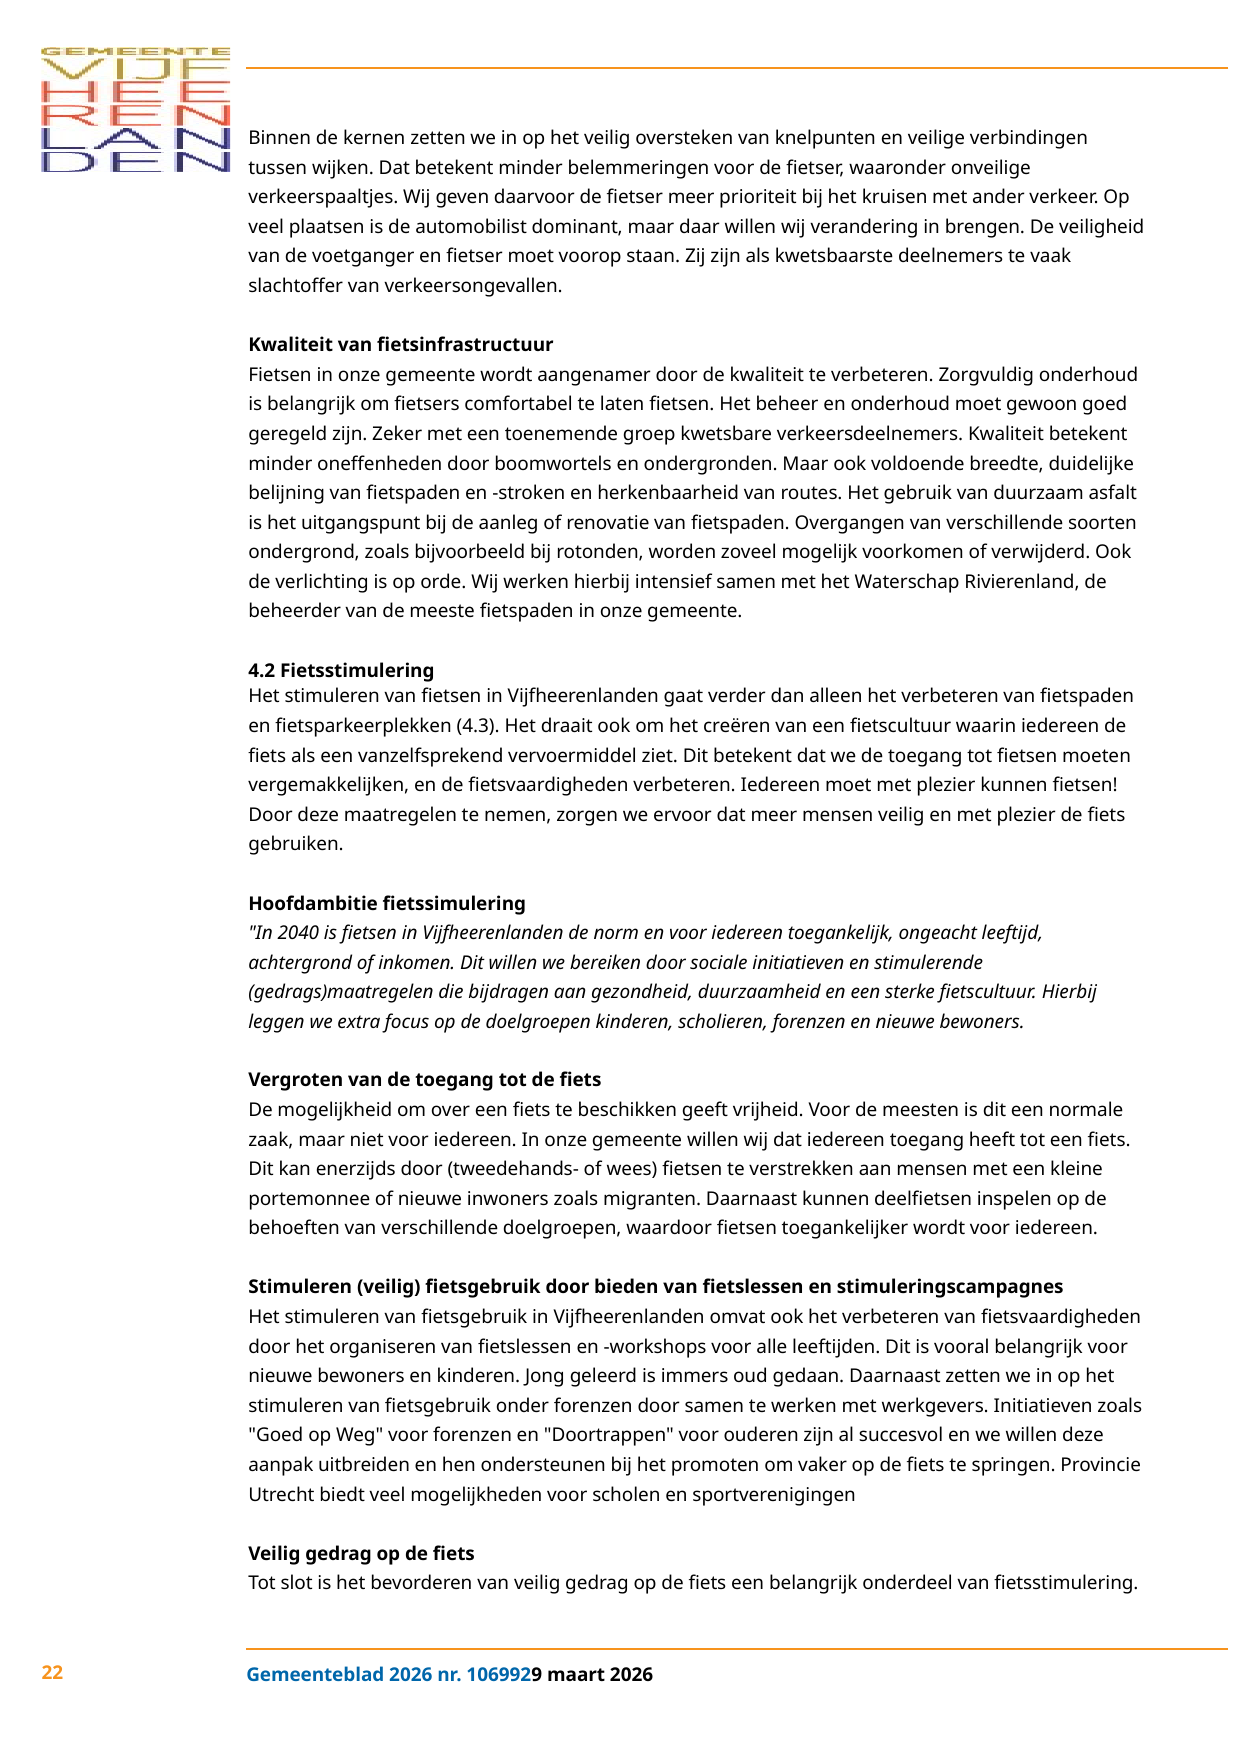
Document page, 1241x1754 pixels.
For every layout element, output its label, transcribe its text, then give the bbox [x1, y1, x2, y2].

picture [41, 47, 231, 172]
text Stimuleren (veilig) fietsgebruik door bieden van fietslessen en stimuleringscampagnes [248, 1274, 1152, 1299]
text Fietsen in onze gemeente wordt aangenamer door de kwaliteit te verbeteren. Zorgvuldig onderhoud is belangrijk om fietsers comfortabel te laten fietsen. Het beheer en onderhoud moet gewoon goed geregeld zijn. Zeker met een toenemende groep kwetsbare verkeersdeelnemers. Kwaliteit betekent minder oneffenheden door boomwortels en ondergronden. Maar ook voldoende breedte, duidelijke belijning van fietspaden en -stroken en herkenbaarheid van routes. Het gebruik van duurzaam asfalt is het uitgangspunt bij de aanleg of renovatie van fietspaden. Overgangen van verschillende soorten ondergrond, zoals bijvoorbeeld bij rotonden, worden zoveel mogelijk voorkomen of verwijderd. Ook de verlichting is op orde. Wij werken hierbij intensief samen met het Waterschap Rivierenland, de beheerder van de meeste fietspaden in onze gemeente. [248, 361, 1152, 623]
text Binnen de kernen zetten we in op het veilig oversteken van knelpunten en veilige verbindingen tussen wijken. Dat betekent minder belemmeringen voor de fietser, waaronder onveilige verkeerspaaltjes. Wij geven daarvoor de fietser meer prioriteit bij het kruisen met ander verkeer. Op veel plaatsen is de automobilist dominant, maar daar willen wij verandering in brengen. De veiligheid van de voetganger en fietser moet voorop staan. Zij zijn als kwetsbaarste deelnemers te vaak slachtoffer van verkeersongevallen. [248, 124, 1152, 298]
text De mogelijkheid om over een fiets te beschikken geeft vrijheid. Voor de meesten is dit een normale zaak, maar niet voor iedereen. In onze gemeente willen wij dat iedereen toegang heeft tot een fiets. Dit kan enerzijds door (tweedehands- of wees) fietsen te verstrekken aan mensen met een kleine portemonnee of nieuwe inwoners zoals migranten. Daarnaast kunnen deelfietsen inspelen op de behoeften van verschillende doelgroepen, waardoor fietsen toegankelijker wordt voor iedereen. [248, 1096, 1152, 1240]
text Het stimuleren van fietsgebruik in Vijfheerenlanden omvat ook het verbeteren van fietsvaardigheden door het organiseren van fietslessen en -workshops voor alle leeftijden. Dit is vooral belangrijk voor nieuwe bewoners en kinderen. Jong geleerd is immers oud gedaan. Daarnaast zetten we in op het stimuleren van fietsgebruik onder forenzen door samen te werken met werkgevers. Initiatieven zoals "Goed op Weg" voor forenzen en "Doortrappen" voor ouderen zijn al succesvol en we willen deze aanpak uitbreiden en hen ondersteunen bij het promoten om vaker op de fiets te springen. Provincie Utrecht biedt veel mogelijkheden voor scholen en sportverenigingen [248, 1303, 1152, 1507]
text Het stimuleren van fietsen in Vijfheerenlanden gaat verder dan alleen het verbeteren van fietspaden en fietsparkeerplekken (4.3). Het draait ook om het creëren van een fietscultuur waarin iedereen de fiets als een vanzelfsprekend vervoermiddel ziet. Dit betekent dat we de toegang tot fietsen moeten vergemakkelijken, en de fietsvaardigheden verbeteren. Iedereen moet met plezier kunnen fietsen! Door deze maatregelen te nemen, zorgen we ervoor dat meer mensen veilig en met plezier de fiets gebruiken. [248, 683, 1152, 856]
text Tot slot is het bevorderen van veilig gedrag op de fiets een belangrijk onderdeel van fietsstimulering. [248, 1569, 1152, 1595]
text Vergroten van de toegang tot de fiets [248, 1067, 1152, 1092]
text 4.2 Fietsstimulering [248, 657, 1152, 683]
text Veilig gedrag op de fiets [248, 1540, 1152, 1566]
table_header Hoofdambitie fietssimulering "In 2040 is fietsen in Vijfheerenlanden de norm en voor iedereen toegankelijk, ongeacht leeftijd, achtergrond of inkomen. Dit willen we bereiken door sociale initiatieven en stimulerende (gedrags)maatregelen die bijdragen aan gezondheid, duurzaamheid en een sterke fietscultuur. Hierbij leggen we extra focus op de doelgroepen kinderen, scholieren, forenzen en nieuwe bewoners. [248, 890, 1152, 1034]
text Kwaliteit van fietsinfrastructuur [248, 331, 1152, 357]
